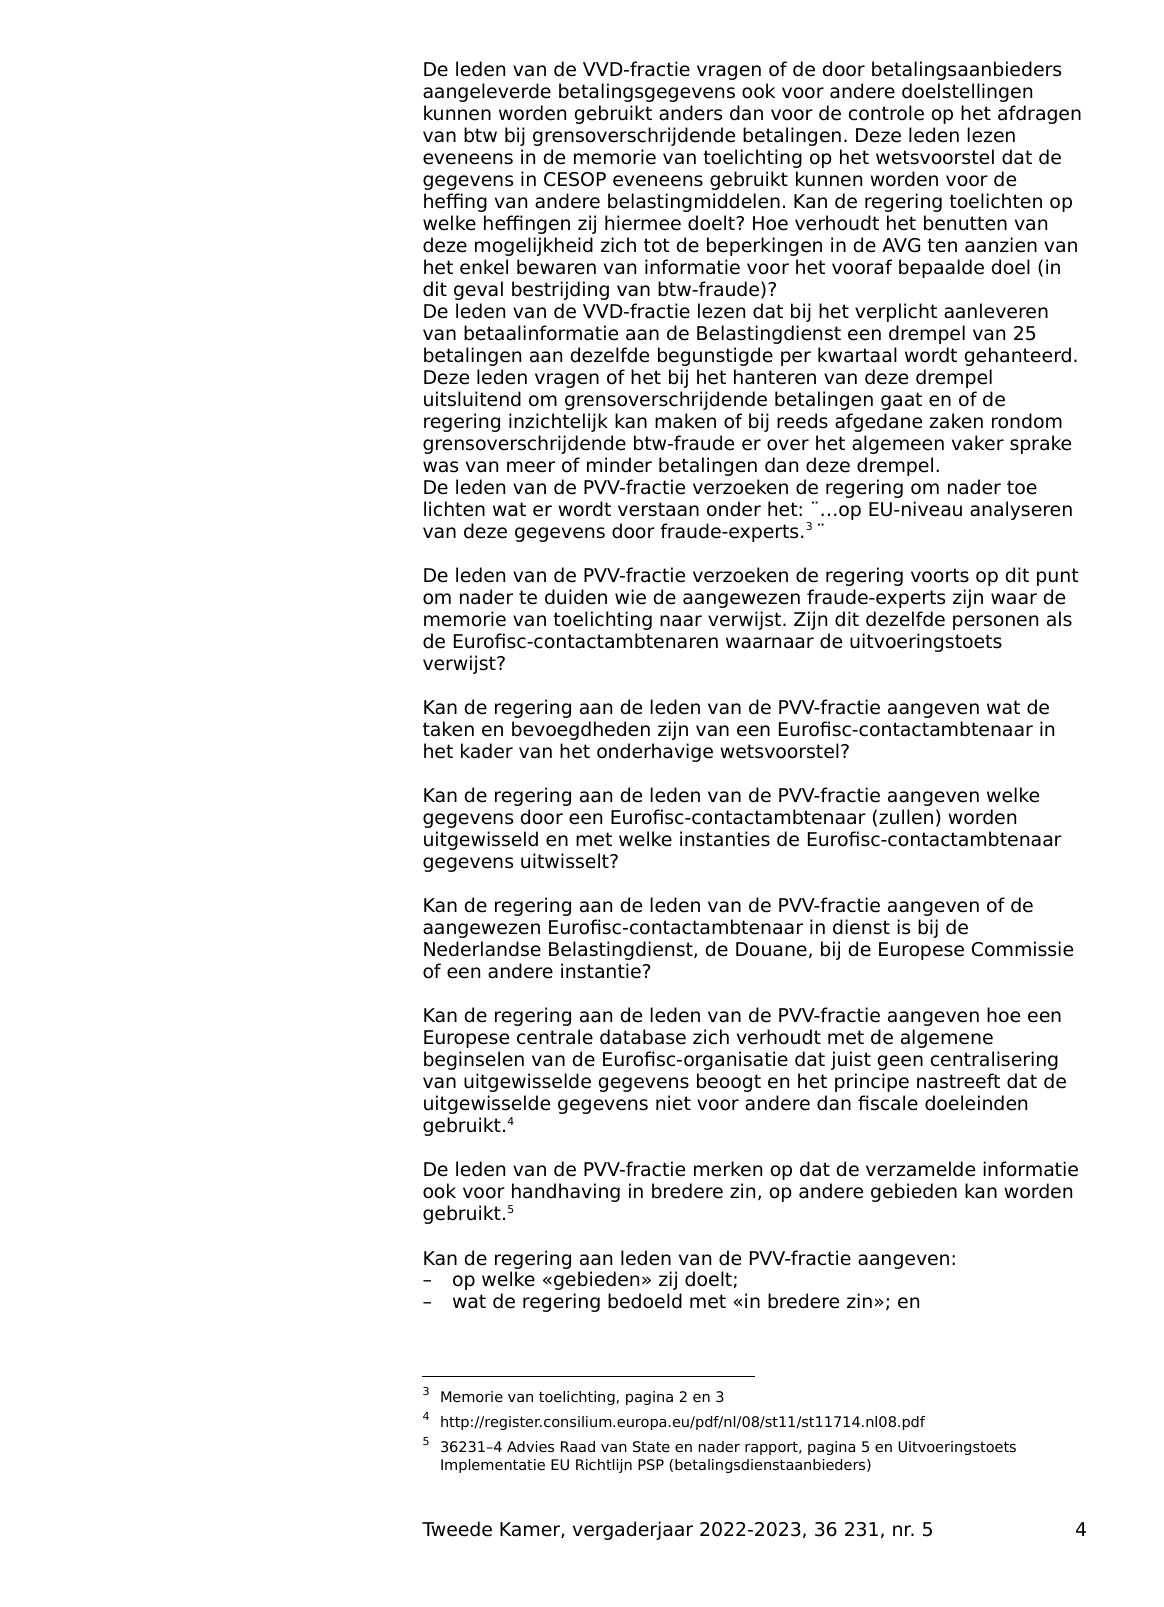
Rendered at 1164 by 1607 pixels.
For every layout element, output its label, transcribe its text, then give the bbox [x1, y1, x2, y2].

text De leden van de VVD-fractie vragen of de door betalingsaanbieders aangeleverde betalingsgegevens ook voor andere doelstellingen kunnen worden gebruikt anders dan voor de controle op het afdragen van btw bij grensoverschrijdende betalingen. Deze leden lezen eveneens in de memorie van toelichting op het wetsvoorstel dat de gegevens in CESOP eveneens gebruikt kunnen worden voor de heffing van andere belastingmiddelen. Kan de regering toelichten op welke heffingen zij hiermee doelt? Hoe verhoudt het benutten van deze mogelijkheid zich tot de beperkingen in de AVG ten aanzien van het enkel bewaren van informatie voor het vooraf bepaalde doel (in dit geval bestrijding van btw-fraude)? [422, 59, 1087, 301]
text http://register.consilium.europa.eu/pdf/nl/08/st11/st11714.nl08.pdf [422, 1410, 1087, 1432]
text Kan de regering aan de leden van de PVV-fractie aangeven welke gegevens door een Eurofisc-contactambtenaar (zullen) worden uitgewisseld en met welke instanties de Eurofisc-contactambtenaar gegevens uitwisselt? [422, 785, 1087, 873]
text – wat de regering bedoeld met «in bredere zin»; en [422, 1291, 1087, 1313]
text 36231–4 Advies Raad van State en nader rapport, pagina 5 en Uitvoeringstoets Implementatie EU Richtlijn PSP (betalingsdienstaanbieders) [422, 1435, 1087, 1474]
text Kan de regering aan de leden van de PVV-fractie aangeven of de aangewezen Eurofisc-contactambtenaar in dienst is bij de Nederlandse Belastingdienst, de Douane, bij de Europese Commissie of een andere instantie? [422, 895, 1087, 983]
text Kan de regering aan leden van de PVV-fractie aangeven: [422, 1247, 1087, 1269]
text De leden van de PVV-fractie merken op dat de verzamelde informatie ook voor handhaving in bredere zin, op andere gebieden kan worden gebruikt. [422, 1159, 1087, 1225]
text Kan de regering aan de leden van de PVV-fractie aangeven hoe een Europese centrale database zich verhoudt met de algemene beginselen van de Eurofisc-organisatie dat juist geen centralisering van uitgewisselde gegevens beoogt en het principe nastreeft dat de uitgewisselde gegevens niet voor andere dan fiscale doeleinden gebruikt. [422, 1005, 1087, 1137]
text – op welke «gebieden» zij doelt; [422, 1269, 1087, 1291]
text Memorie van toelichting, pagina 2 en 3 [422, 1385, 1087, 1407]
text De leden van de VVD-fractie lezen dat bij het verplicht aanleveren van betaalinformatie aan de Belastingdienst een drempel van 25 betalingen aan dezelfde begunstigde per kwartaal wordt gehanteerd. Deze leden vragen of het bij het hanteren van deze drempel uitsluitend om grensoverschrijdende betalingen gaat en of de regering inzichtelijk kan maken of bij reeds afgedane zaken rondom grensoverschrijdende btw-fraude er over het algemeen vaker sprake was van meer of minder betalingen dan deze drempel. [422, 301, 1087, 477]
text De leden van de PVV-fractie verzoeken de regering om nader toe lichten wat er wordt verstaan onder het: ¨…op EU-niveau analyseren van deze gegevens door fraude-experts.¨ [422, 477, 1087, 543]
text Kan de regering aan de leden van de PVV-fractie aangeven wat de taken en bevoegdheden zijn van een Eurofisc-contactambtenaar in het kader van het onderhavige wetsvoorstel? [422, 697, 1087, 763]
text De leden van de PVV-fractie verzoeken de regering voorts op dit punt om nader te duiden wie de aangewezen fraude-experts zijn waar de memorie van toelichting naar verwijst. Zijn dit dezelfde personen als de Eurofisc-contactambtenaren waarnaar de uitvoeringstoets verwijst? [422, 565, 1087, 675]
